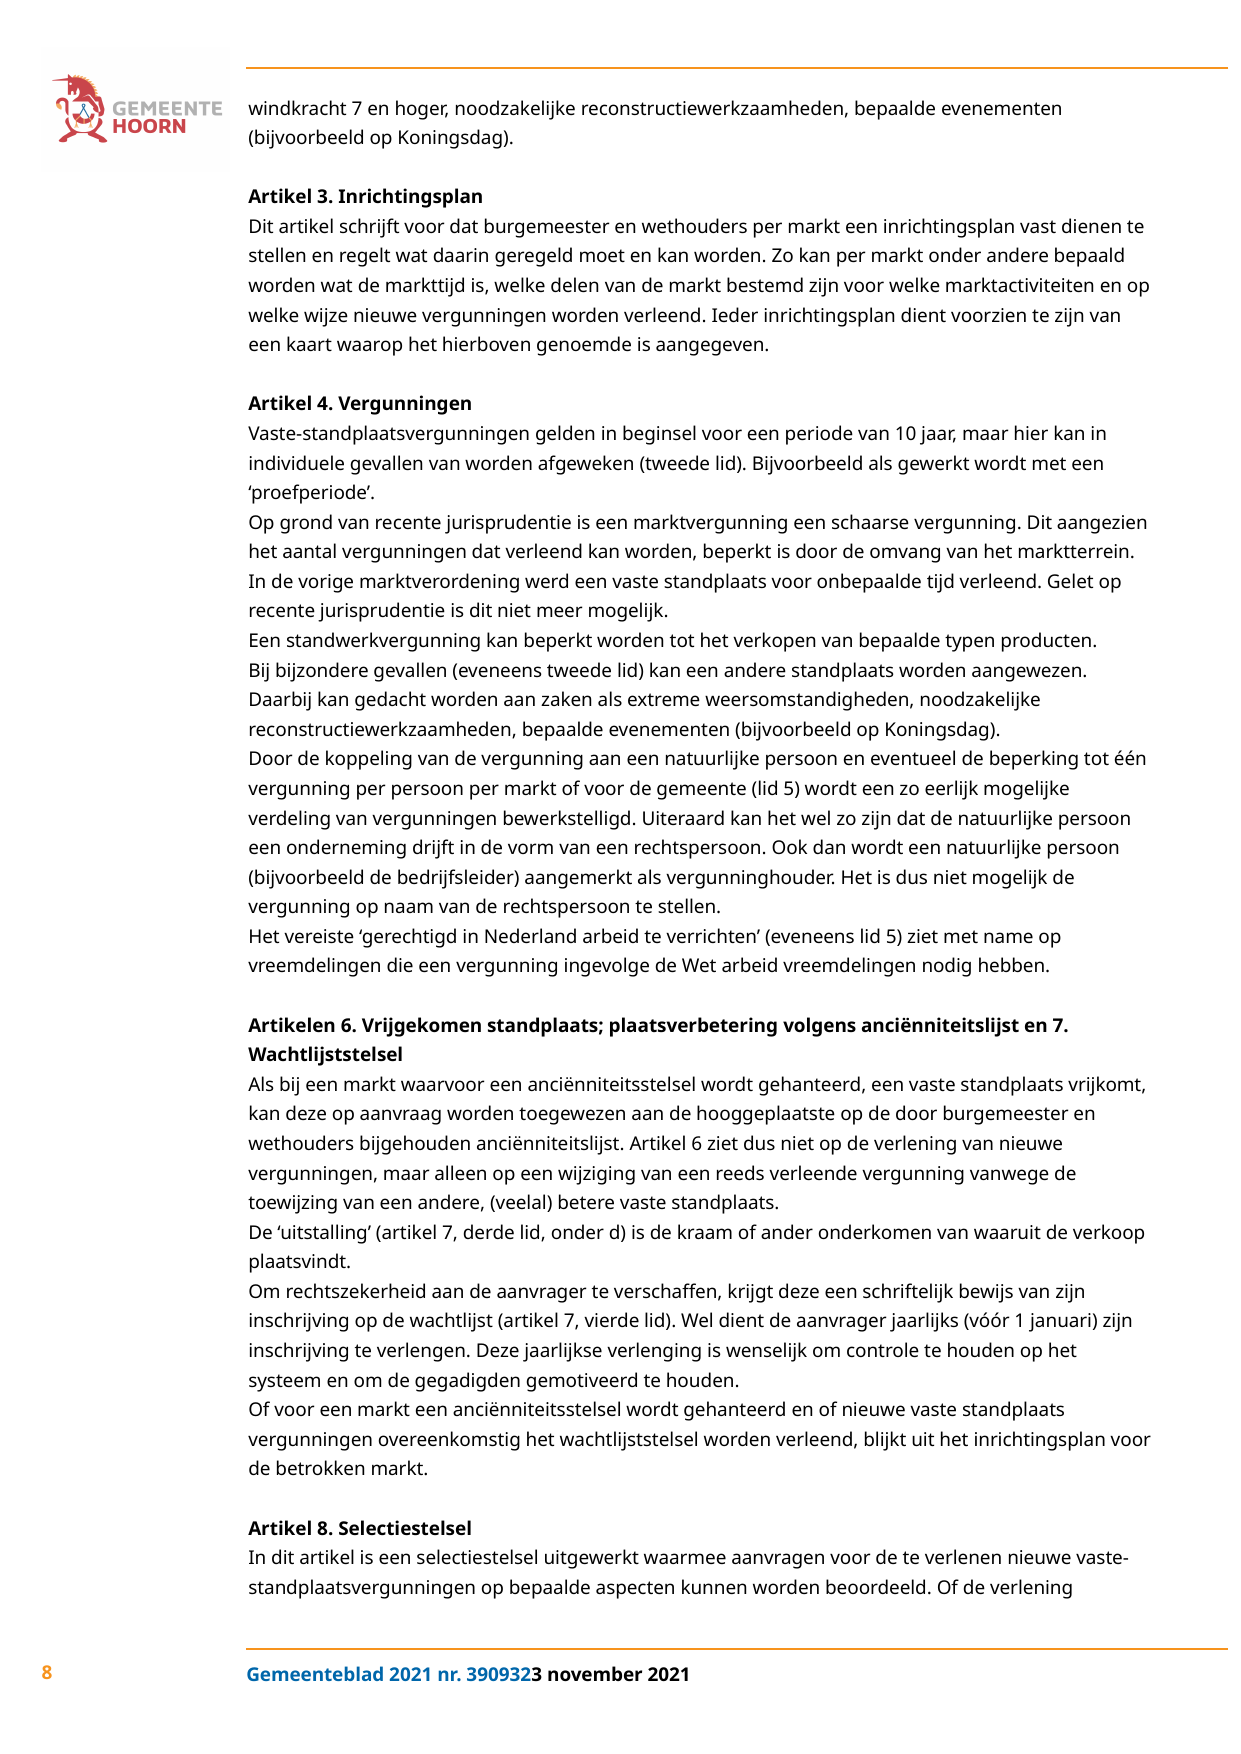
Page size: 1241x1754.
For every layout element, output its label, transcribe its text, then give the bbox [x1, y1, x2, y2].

text Bij bijzondere gevallen (eveneens tweede lid) kan een andere standplaats worden aangewezen. Daarbij kan gedacht worden aan zaken als extreme weersomstandigheden, noodzakelijke reconstructiewerkzaamheden, bepaalde evenementen (bijvoorbeeld op Koningsdag). [248, 657, 1152, 742]
text Door de koppeling van de vergunning aan een natuurlijke persoon en eventueel de beperking tot één vergunning per persoon per markt of voor de gemeente (lid 5) wordt een zo eerlijk mogelijke verdeling van vergunningen bewerkstelligd. Uiteraard kan het wel zo zijn dat de natuurlijke persoon een onderneming drijft in de vorm van een rechtspersoon. Ook dan wordt een natuurlijke persoon (bijvoorbeeld de bedrijfsleider) aangemerkt als vergunninghouder. Het is dus niet mogelijk de vergunning op naam van de rechtspersoon te stellen. [248, 746, 1152, 919]
text De ‘uitstalling’ (artikel 7, derde lid, onder d) is de kraam of ander onderkomen van waaruit de verkoop plaatsvindt. [248, 1219, 1152, 1274]
text Artikel 4. Vergunningen [248, 391, 1152, 416]
picture [41, 47, 231, 172]
text Artikelen 6. Vrijgekomen standplaats; plaatsverbetering volgens anciënniteitslijst en 7. Wachtlijststelsel [248, 1012, 1152, 1067]
text Een standwerkvergunning kan beperkt worden tot het verkopen van bepaalde typen producten. [248, 627, 1152, 653]
text Dit artikel schrijft voor dat burgemeester en wethouders per markt een inrichtingsplan vast dienen te stellen en regelt wat daarin geregeld moet en kan worden. Zo kan per markt onder andere bepaald worden wat de markttijd is, welke delen van de markt bestemd zijn voor welke marktactiviteiten en op welke wijze nieuwe vergunningen worden verleend. Ieder inrichtingsplan dient voorzien te zijn van een kaart waarop het hierboven genoemde is aangegeven. [248, 213, 1152, 357]
text Vaste-standplaatsvergunningen gelden in beginsel voor een periode van 10 jaar, maar hier kan in individuele gevallen van worden afgeweken (tweede lid). Bijvoorbeeld als gewerkt wordt met een ‘proefperiode’. [248, 420, 1152, 505]
text Om rechtszekerheid aan de aanvrager te verschaffen, krijgt deze een schriftelijk bewijs van zijn inschrijving op de wachtlijst (artikel 7, vierde lid). Wel dient de aanvrager jaarlijks (vóór 1 januari) zijn inschrijving te verlengen. Deze jaarlijkse verlenging is wenselijk om controle te houden op het systeem en om de gegadigden gemotiveerd te houden. [248, 1278, 1152, 1393]
text windkracht 7 en hoger, noodzakelijke reconstructiewerkzaamheden, bepaalde evenementen (bijvoorbeeld op Koningsdag). [248, 95, 1152, 150]
text Artikel 8. Selectiestelsel [248, 1515, 1152, 1541]
text Of voor een markt een anciënniteitsstelsel wordt gehanteerd en of nieuwe vaste standplaats vergunningen overeenkomstig het wachtlijststelsel worden verleend, blijkt uit het inrichtingsplan voor de betrokken markt. [248, 1396, 1152, 1481]
text Het vereiste ‘gerechtigd in Nederland arbeid te verrichten’ (eveneens lid 5) ziet met name op vreemdelingen die een vergunning ingevolge de Wet arbeid vreemdelingen nodig hebben. [248, 923, 1152, 978]
text Op grond van recente jurisprudentie is een marktvergunning een schaarse vergunning. Dit aangezien het aantal vergunningen dat verleend kan worden, beperkt is door de omvang van het marktterrein. In de vorige marktverordening werd een vaste standplaats voor onbepaalde tijd verleend. Gelet op recente jurisprudentie is dit niet meer mogelijk. [248, 509, 1152, 623]
text Artikel 3. Inrichtingsplan [248, 183, 1152, 209]
text Als bij een markt waarvoor een anciënniteitsstelsel wordt gehanteerd, een vaste standplaats vrijkomt, kan deze op aanvraag worden toegewezen aan de hooggeplaatste op de door burgemeester en wethouders bijgehouden anciënniteitslijst. Artikel 6 ziet dus niet op de verlening van nieuwe vergunningen, maar alleen op een wijziging van een reeds verleende vergunning vanwege de toewijzing van een andere, (veelal) betere vaste standplaats. [248, 1071, 1152, 1215]
text In dit artikel is een selectiestelsel uitgewerkt waarmee aanvragen voor de te verlenen nieuwe vaste-standplaatsvergunningen op bepaalde aspecten kunnen worden beoordeeld. Of de verlening [248, 1544, 1152, 1600]
